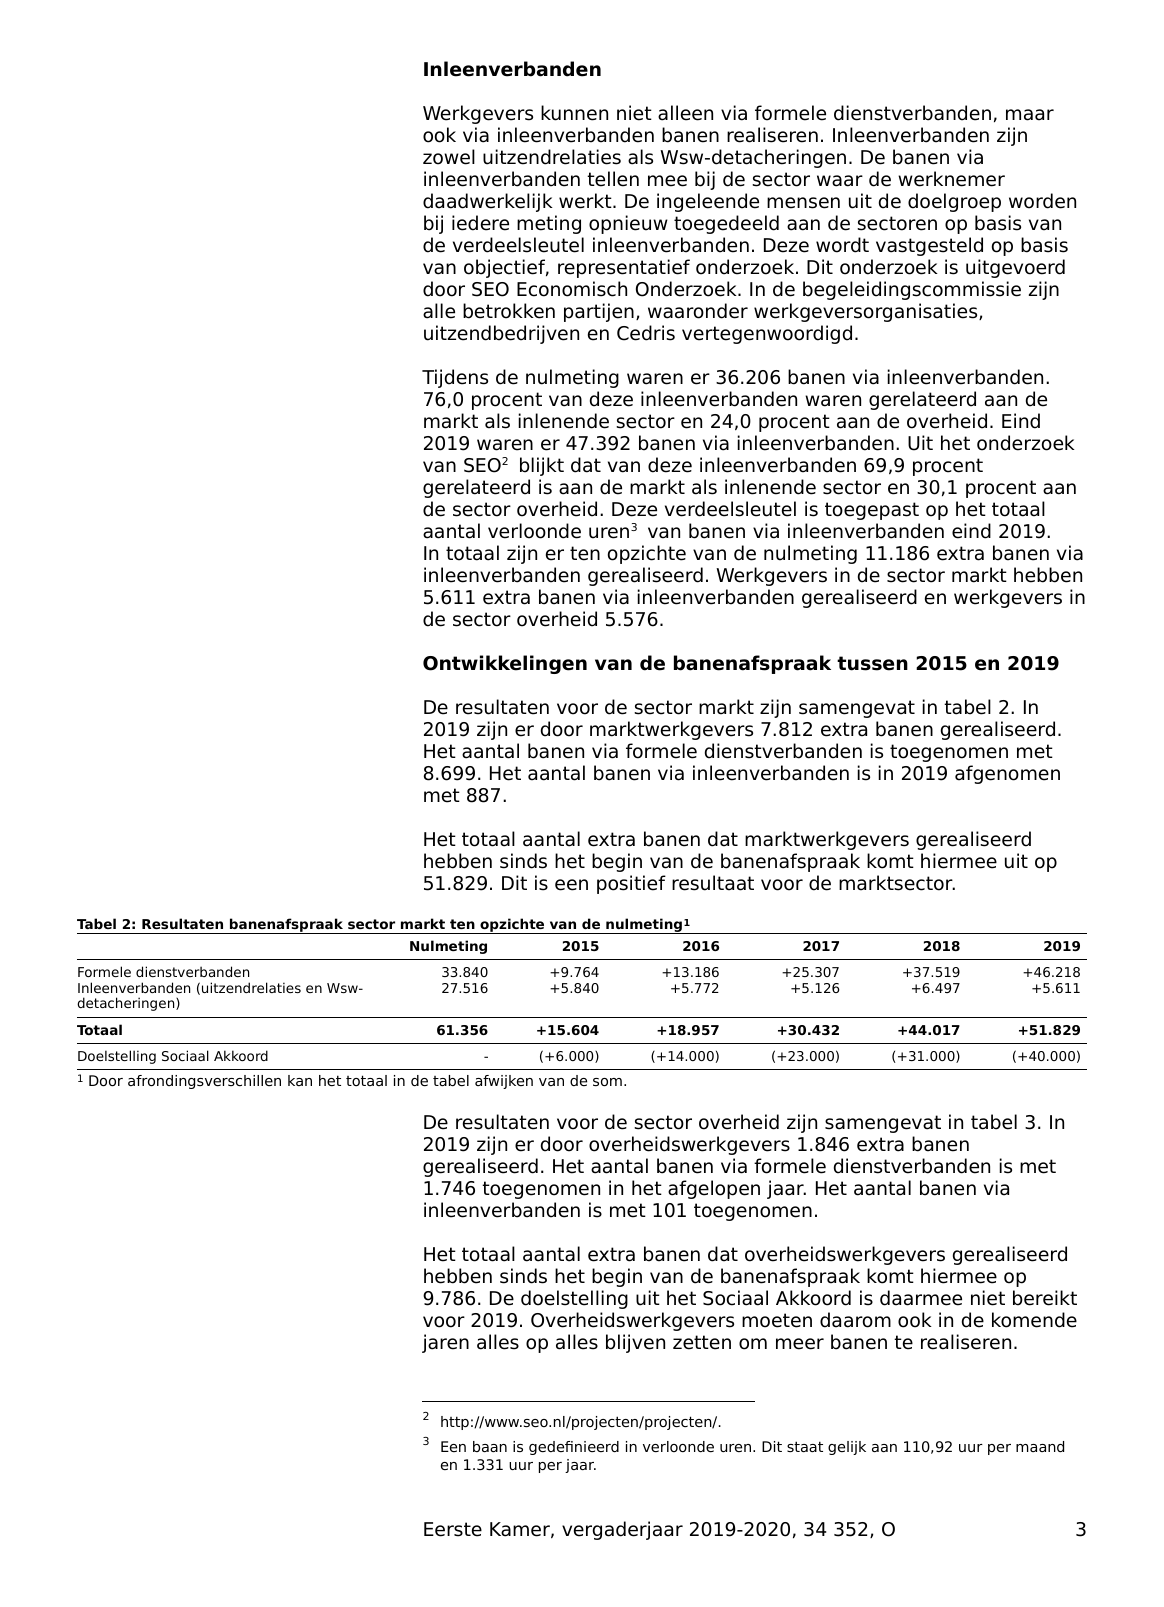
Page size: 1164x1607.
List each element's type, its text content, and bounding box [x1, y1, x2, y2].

table_cell [77, 934, 364, 959]
table_cell 2016 [605, 934, 726, 959]
table_cell Nulmeting [365, 934, 494, 959]
table_cell +9.764 [494, 960, 605, 981]
table_cell 1 Door afrondingsverschillen kan het totaal in de tabel afwijken van de som. [77, 1070, 1087, 1090]
table_cell +5.126 [726, 981, 846, 1017]
table_cell +46.218 [966, 960, 1087, 981]
table_cell Totaal [77, 1018, 364, 1043]
text De resultaten voor de sector overheid zijn samengevat in tabel 3. In 2019 zijn er door overheidswerkgevers 1.846 extra banen gerealiseerd. Het aantal banen via formele dienstverbanden is met 1.746 toegenomen in het afgelopen jaar. Het aantal banen via inleenverbanden is met 101 toegenomen. [422, 1112, 1087, 1222]
table_cell Formele dienstverbanden [77, 960, 364, 981]
text Werkgevers kunnen niet alleen via formele dienstverbanden, maar ook via inleenverbanden banen realiseren. Inleenverbanden zijn zowel uitzendrelaties als Wsw-detacheringen. De banen via inleenverbanden tellen mee bij de sector waar de werknemer daadwerkelijk werkt. De ingeleende mensen uit de doelgroep worden bij iedere meting opnieuw toegedeeld aan de sectoren op basis van de verdeelsleutel inleenverbanden. Deze wordt vastgesteld op basis van objectief, representatief onderzoek. Dit onderzoek is uitgevoerd door SEO Economisch Onderzoek. In de begeleidingscommissie zijn alle betrokken partijen, waaronder werkgeversorganisaties, uitzendbedrijven en Cedris vertegenwoordigd. [422, 103, 1087, 345]
table_cell (+23.000) [726, 1044, 846, 1069]
table_cell +5.840 [494, 981, 605, 1017]
table_cell (+14.000) [605, 1044, 726, 1069]
table_cell Inleenverbanden (uitzendrelaties en Wsw-detacheringen) [77, 981, 364, 1017]
table_cell - [365, 1044, 494, 1069]
table_cell 61.356 [365, 1018, 494, 1043]
subtitle Inleenverbanden [422, 59, 1087, 81]
table_cell (+6.000) [494, 1044, 605, 1069]
table_cell +6.497 [846, 981, 966, 1017]
table_cell +37.519 [846, 960, 966, 981]
table_cell +25.307 [726, 960, 846, 981]
text Een baan is gedefinieerd in verloonde uren. Dit staat gelijk aan 110,92 uur per maand en 1.331 uur per jaar. [422, 1435, 1087, 1474]
table_cell +15.604 [494, 1018, 605, 1043]
table_cell 2018 [846, 934, 966, 959]
table_cell 33.840 [365, 960, 494, 981]
table_cell 2015 [494, 934, 605, 959]
table_cell +18.957 [605, 1018, 726, 1043]
table_cell Doelstelling Sociaal Akkoord [77, 1044, 364, 1069]
table_cell +13.186 [605, 960, 726, 981]
table_header Tabel 2: Resultaten banenafspraak sector markt ten opzichte van de nulmeting1 [77, 917, 1087, 933]
text http://www.seo.nl/projecten/projecten/. [422, 1410, 1087, 1432]
table_cell +5.611 [966, 981, 1087, 1017]
text Het totaal aantal extra banen dat overheidswerkgevers gerealiseerd hebben sinds het begin van de banenafspraak komt hiermee op 9.786. De doelstelling uit het Sociaal Akkoord is daarmee niet bereikt voor 2019. Overheidswerkgevers moeten daarom ook in de komende jaren alles op alles blijven zetten om meer banen te realiseren. [422, 1244, 1087, 1354]
table_cell 2017 [726, 934, 846, 959]
table_cell 2019 [966, 934, 1087, 959]
table_cell (+31.000) [846, 1044, 966, 1069]
text In totaal zijn er ten opzichte van de nulmeting 11.186 extra banen via inleenverbanden gerealiseerd. Werkgevers in de sector markt hebben 5.611 extra banen via inleenverbanden gerealiseerd en werkgevers in de sector overheid 5.576. [422, 543, 1087, 631]
text Het totaal aantal extra banen dat marktwerkgevers gerealiseerd hebben sinds het begin van de banenafspraak komt hiermee uit op 51.829. Dit is een positief resultaat voor de marktsector. [422, 829, 1087, 895]
table_cell +5.772 [605, 981, 726, 1017]
table_cell +44.017 [846, 1018, 966, 1043]
table_cell (+40.000) [966, 1044, 1087, 1069]
table_cell +30.432 [726, 1018, 846, 1043]
text De resultaten voor de sector markt zijn samengevat in tabel 2. In 2019 zijn er door marktwerkgevers 7.812 extra banen gerealiseerd. Het aantal banen via formele dienstverbanden is toegenomen met 8.699. Het aantal banen via inleenverbanden is in 2019 afgenomen met 887. [422, 697, 1087, 807]
table_cell +51.829 [966, 1018, 1087, 1043]
text Tijdens de nulmeting waren er 36.206 banen via inleenverbanden. 76,0 procent van deze inleenverbanden waren gerelateerd aan de markt als inlenende sector en 24,0 procent aan de overheid. Eind 2019 waren er 47.392 banen via inleenverbanden. Uit het onderzoek van SEO blijkt dat van deze inleenverbanden 69,9 procent gerelateerd is aan de markt als inlenende sector en 30,1 procent aan de sector overheid. Deze verdeelsleutel is toegepast op het totaal aantal verloonde uren van banen via inleenverbanden eind 2019. [422, 367, 1087, 543]
subtitle Ontwikkelingen van de banenafspraak tussen 2015 en 2019 [422, 653, 1087, 675]
table_cell 27.516 [365, 981, 494, 1017]
